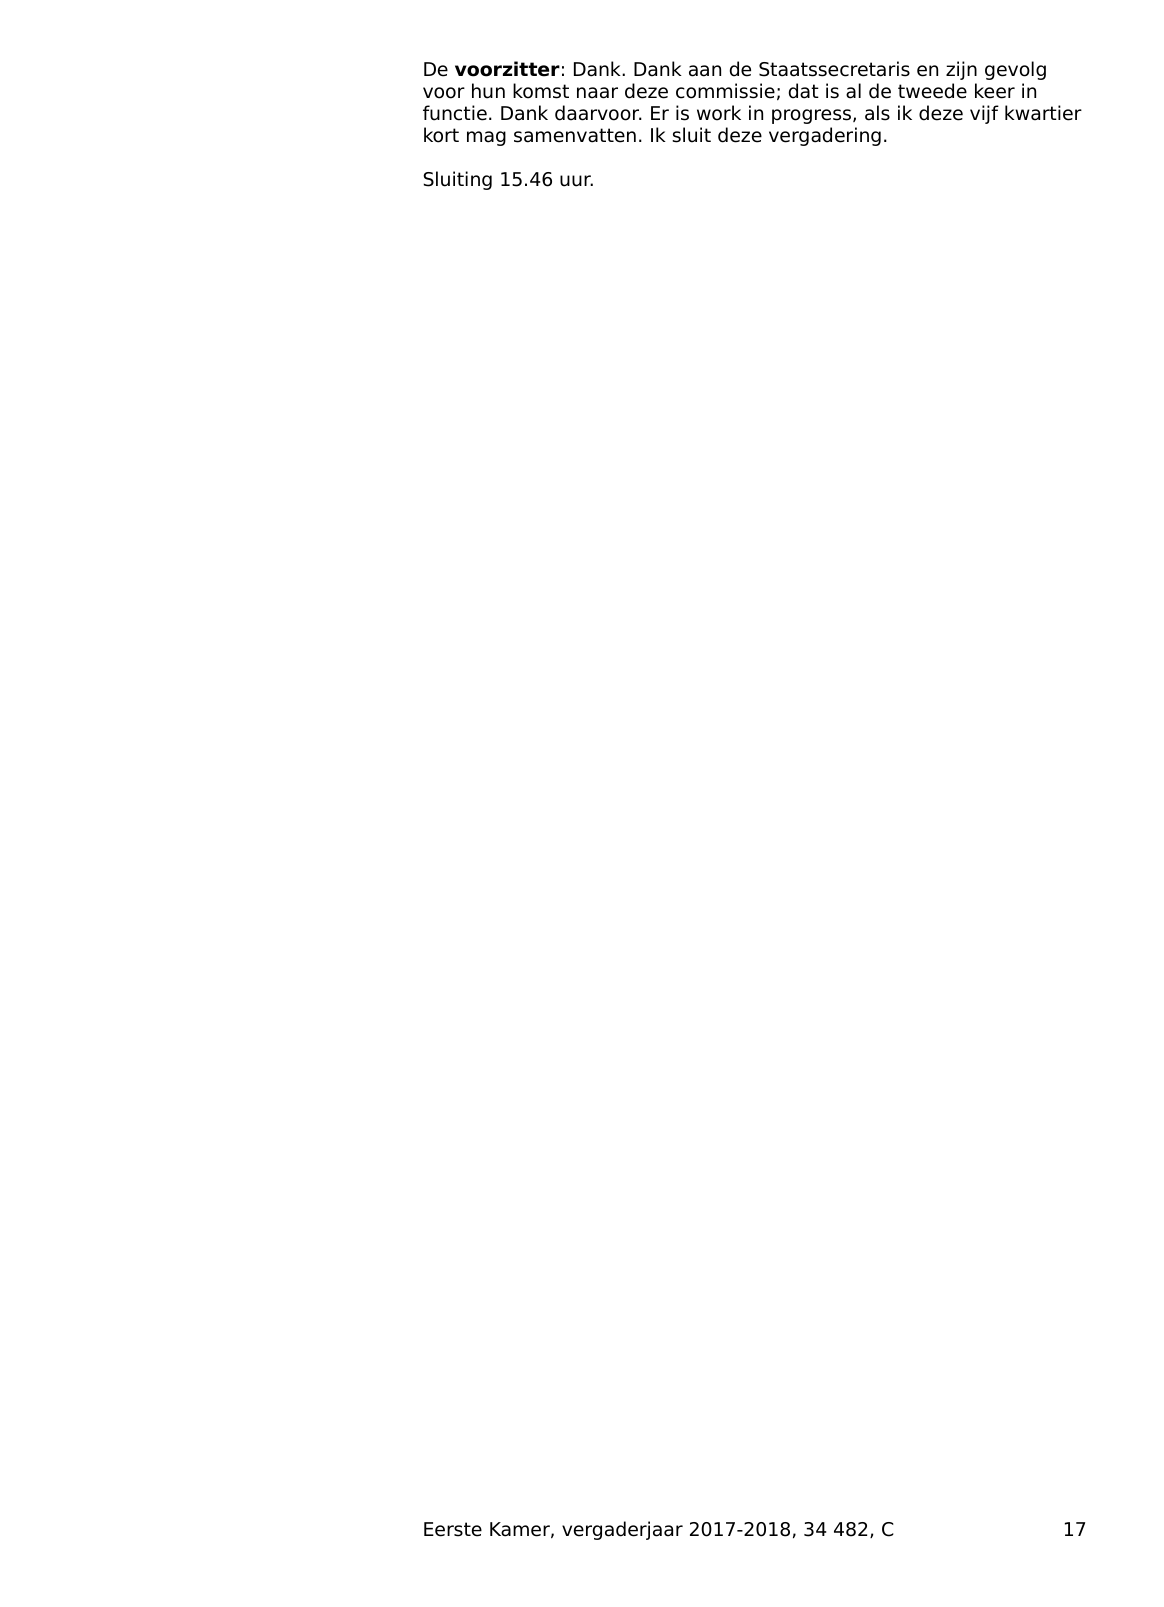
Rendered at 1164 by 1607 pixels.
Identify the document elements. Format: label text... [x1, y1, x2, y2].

text De voorzitter: Dank. Dank aan de Staatssecretaris en zijn gevolg voor hun komst naar deze commissie; dat is al de tweede keer in functie. Dank daarvoor. Er is work in progress, als ik deze vijf kwartier kort mag samenvatten. Ik sluit deze vergadering. [422, 59, 1087, 147]
text Sluiting 15.46 uur. [422, 169, 1087, 191]
